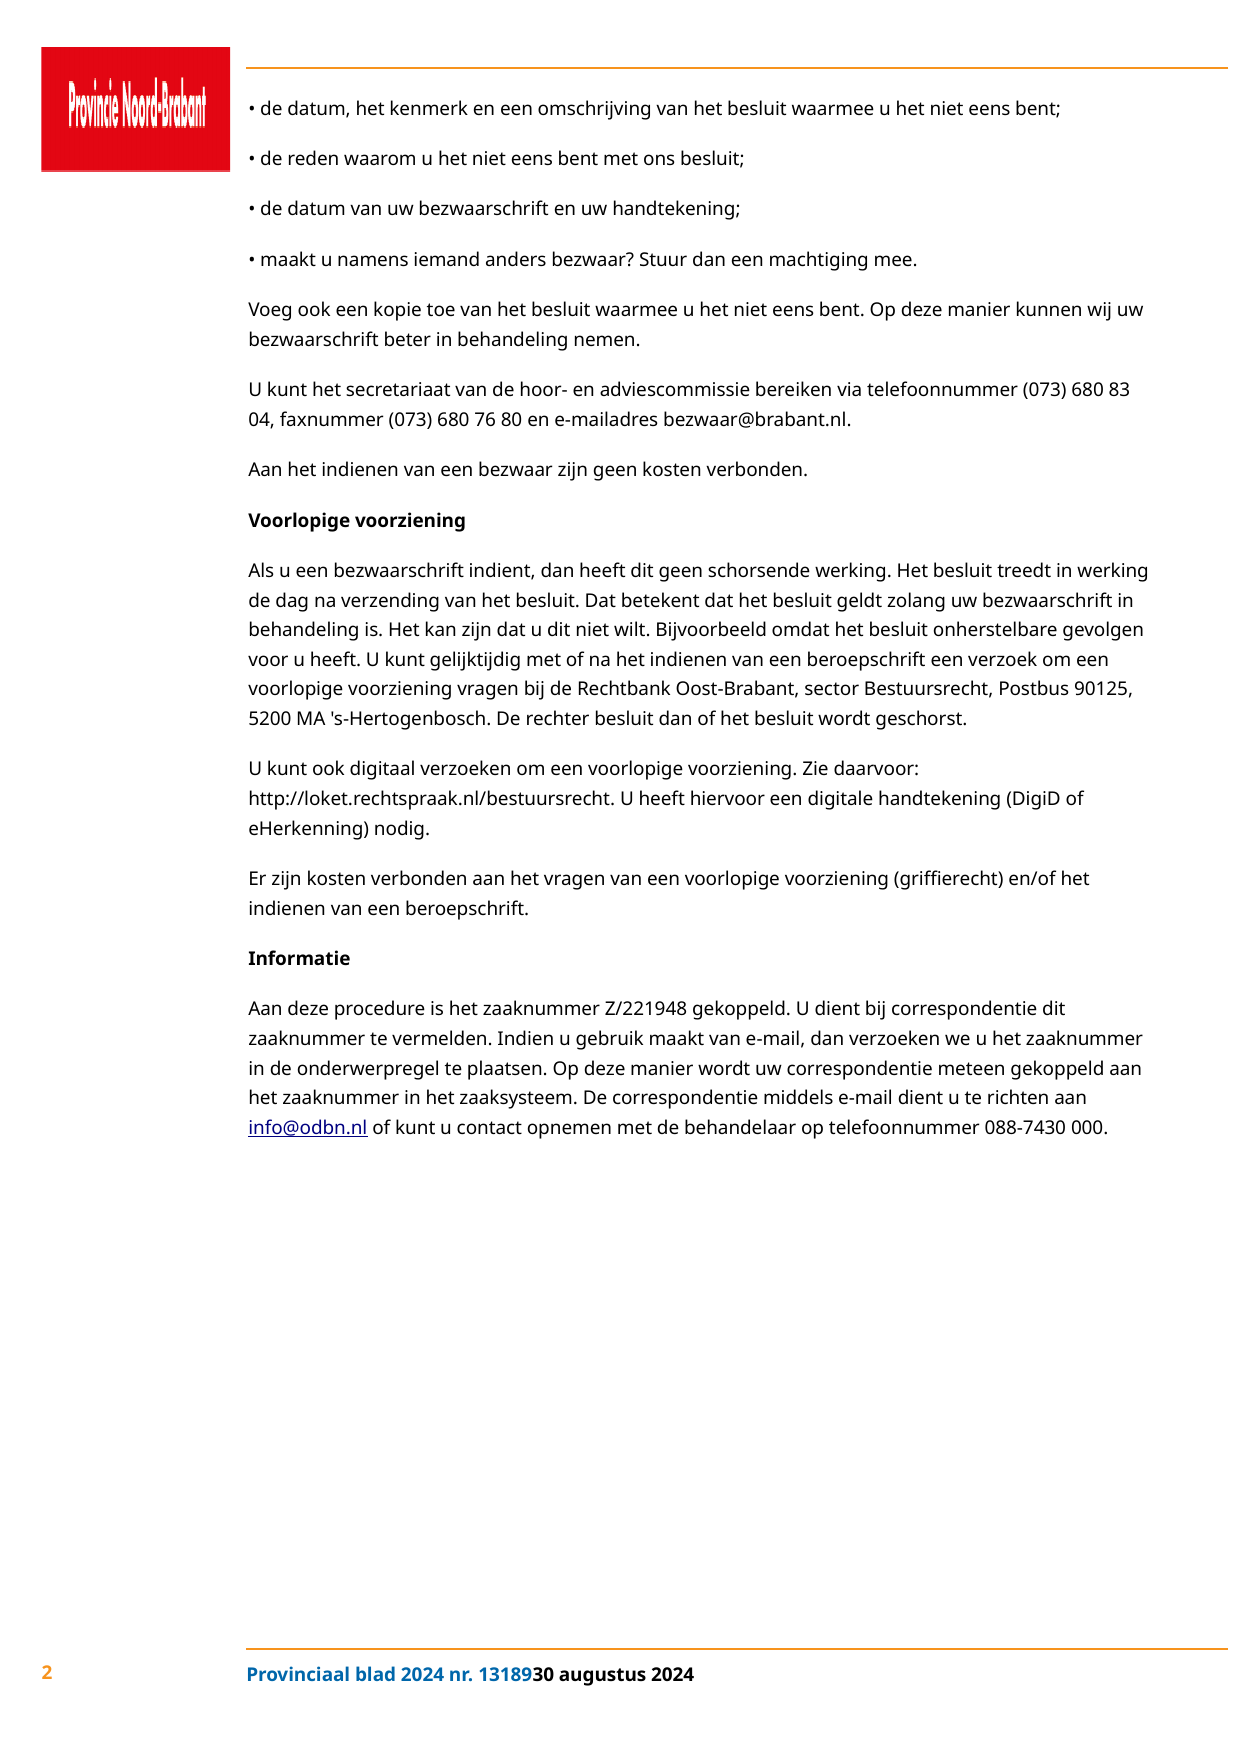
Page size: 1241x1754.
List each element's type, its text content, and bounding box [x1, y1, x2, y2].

text Aan het indienen van een bezwaar zijn geen kosten verbonden. [248, 456, 1152, 482]
text Voorlopige voorziening [248, 507, 1152, 533]
text Voeg ook een kopie toe van het besluit waarmee u het niet eens bent. Op deze manier kunnen wij uw bezwaarschrift beter in behandeling nemen. [248, 296, 1152, 352]
text • de datum, het kenmerk en een omschrijving van het besluit waarmee u het niet eens bent; [248, 95, 1152, 121]
text Informatie [248, 945, 1152, 971]
text • de datum van uw bezwaarschrift en uw handtekening; [248, 196, 1152, 221]
text U kunt ook digitaal verzoeken om een voorlopige voorziening. Zie daarvoor: http://loket.rechtspraak.nl/bestuursrecht. U heeft hiervoor een digitale handtekening (DigiD of eHerkenning) nodig. [248, 756, 1152, 841]
picture [41, 47, 231, 172]
text Aan deze procedure is het zaaknummer Z/221948 gekoppeld. U dient bij correspondentie dit zaaknummer te vermelden. Indien u gebruik maakt van e-mail, dan verzoeken we u het zaaknummer in de onderwerpregel te plaatsen. Op deze manier wordt uw correspondentie meteen gekoppeld aan het zaaknummer in het zaaksysteem. De correspondentie middels e-mail dient u te richten aan info@odbn.nl of kunt u contact opnemen met de behandelaar op telefoonnummer 088-7430 000. [248, 996, 1152, 1140]
text Er zijn kosten verbonden aan het vragen van een voorlopige voorziening (griffierecht) en/of het indienen van een beroepschrift. [248, 865, 1152, 921]
text Als u een bezwaarschrift indient, dan heeft dit geen schorsende werking. Het besluit treedt in werking de dag na verzending van het besluit. Dat betekent dat het besluit geldt zolang uw bezwaarschrift in behandeling is. Het kan zijn dat u dit niet wilt. Bijvoorbeeld omdat het besluit onherstelbare gevolgen voor u heeft. U kunt gelijktijdig met of na het indienen van een beroepschrift een verzoek om een voorlopige voorziening vragen bij de Rechtbank Oost-Brabant, sector Bestuursrecht, Postbus 90125, 5200 MA 's‑Hertogenbosch. De rechter besluit dan of het besluit wordt geschorst. [248, 557, 1152, 731]
text • de reden waarom u het niet eens bent met ons besluit; [248, 145, 1152, 171]
text • maakt u namens iemand anders bezwaar? Stuur dan een machtiging mee. [248, 246, 1152, 272]
text U kunt het secretariaat van de hoor- en adviescommissie bereiken via telefoonnummer (073) 680 83 04, faxnummer (073) 680 76 80 en e-mailadres bezwaar@brabant.nl. [248, 376, 1152, 432]
